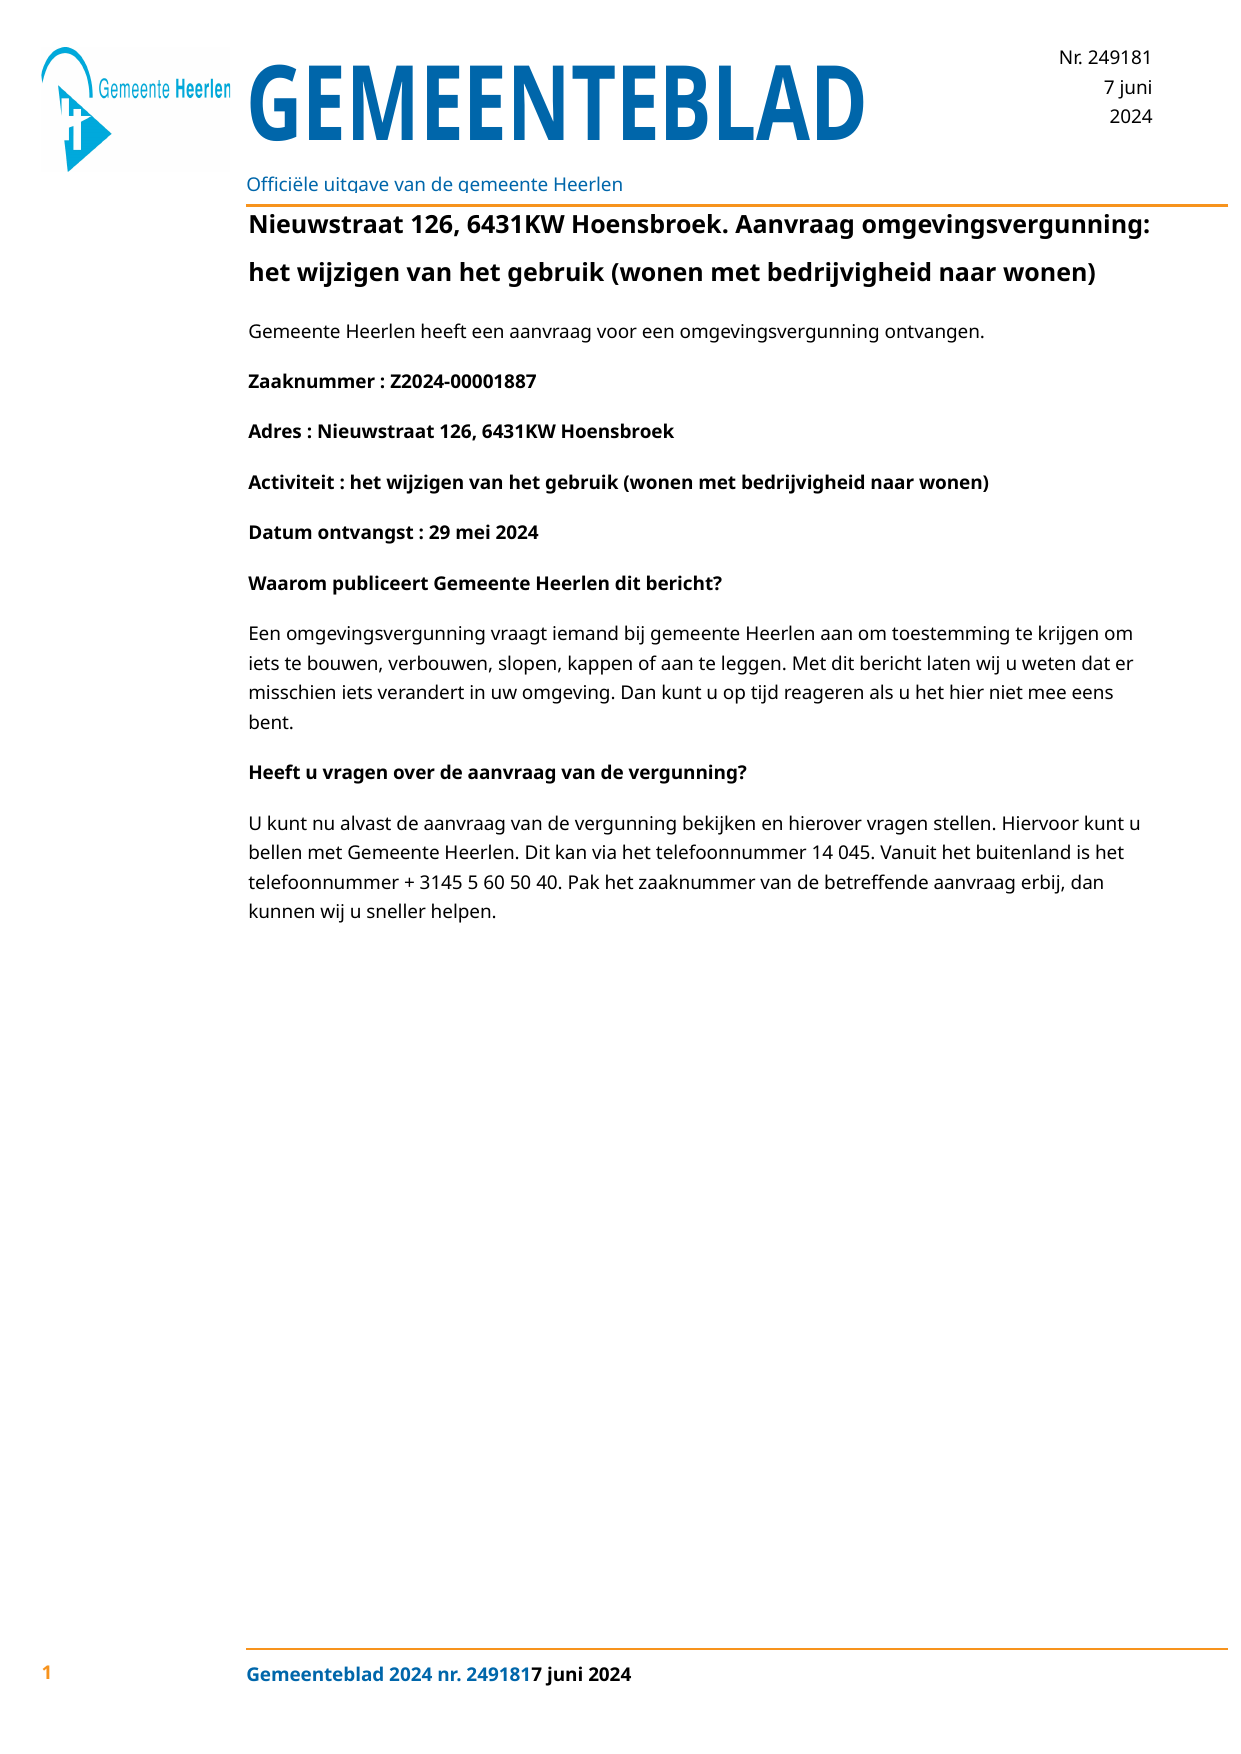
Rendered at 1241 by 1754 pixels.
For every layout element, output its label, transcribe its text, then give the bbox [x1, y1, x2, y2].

text Waarom publiceert Gemeente Heerlen dit bericht? [248, 570, 1152, 596]
picture [41, 47, 231, 172]
text Een omgevingsvergunning vraagt iemand bij gemeente Heerlen aan om toestemming te krijgen om iets te bouwen, verbouwen, slopen, kappen of aan te leggen. Met dit bericht laten wij u weten dat er misschien iets verandert in uw omgeving. Dan kunt u op tijd reageren als u het hier niet mee eens bent. [248, 620, 1152, 735]
text Heeft u vragen over de aanvraag van de vergunning? [248, 759, 1152, 785]
text Nieuwstraat 126, 6431KW Hoensbroek. Aanvraag omgevingsvergunning: het wijzigen van het gebruik (wonen met bedrijvigheid naar wonen) [248, 207, 1152, 288]
text Datum ontvangst : 29 mei 2024 [248, 519, 1152, 545]
text Activiteit : het wijzigen van het gebruik (wonen met bedrijvigheid naar wonen) [248, 469, 1152, 495]
text Adres : Nieuwstraat 126, 6431KW Hoensbroek [248, 419, 1152, 444]
text Gemeente Heerlen heeft een aanvraag voor een omgevingsvergunning ontvangen. [248, 318, 1152, 344]
text Zaaknummer : Z2024-00001887 [248, 368, 1152, 394]
text U kunt nu alvast de aanvraag van de vergunning bekijken en hierover vragen stellen. Hiervoor kunt u bellen met Gemeente Heerlen. Dit kan via het telefoonnummer 14 045. Vanuit het buitenland is het telefoonnummer + 3145 5 60 50 40. Pak het zaaknummer van de betreffende aanvraag erbij, dan kunnen wij u sneller helpen. [248, 810, 1152, 924]
picture [41, 47, 59, 70]
